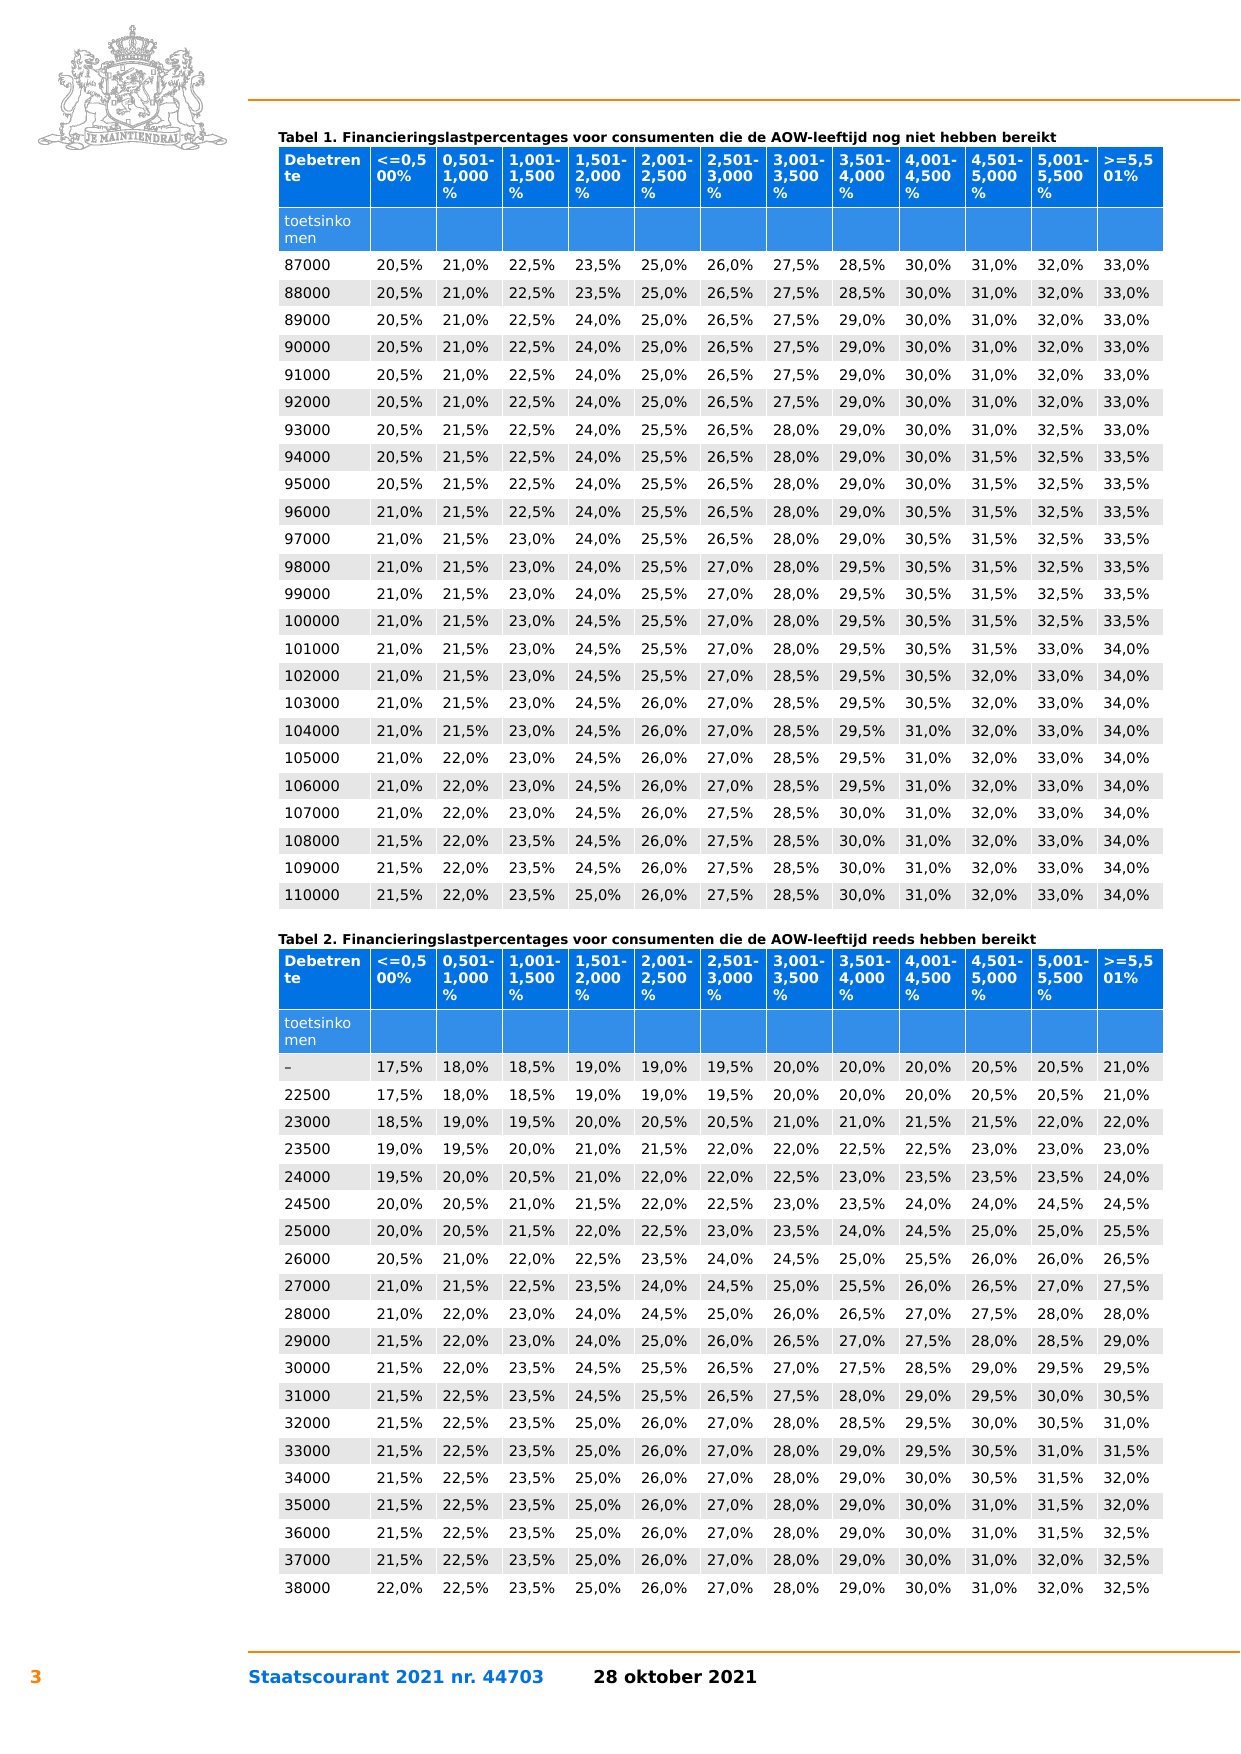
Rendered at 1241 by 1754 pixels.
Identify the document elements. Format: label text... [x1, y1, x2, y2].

table_cell 23,0% [503, 636, 568, 662]
table_cell 20,5% [371, 1246, 436, 1272]
table_cell 22,5% [437, 1520, 502, 1546]
table_cell 34000 [279, 1465, 370, 1492]
table_cell 20,5% [701, 1109, 766, 1135]
table_cell 27,0% [900, 1301, 965, 1327]
table_cell 22500 [279, 1082, 370, 1108]
table_cell 23,5% [635, 1246, 700, 1272]
table_cell 21,5% [437, 554, 502, 580]
table_cell 33,0% [1032, 718, 1097, 744]
table_cell 24,0% [635, 1274, 700, 1300]
table_cell 33000 [279, 1438, 370, 1464]
table_cell 32,5% [1032, 581, 1097, 607]
table_cell 28,0% [767, 417, 832, 443]
table_cell 30,0% [833, 855, 899, 881]
table_cell 21,5% [503, 1219, 568, 1245]
table_cell [503, 1010, 568, 1053]
table_cell 24,5% [569, 718, 634, 744]
table_cell 24,5% [569, 1383, 634, 1409]
table_cell 21,5% [437, 609, 502, 635]
table_cell 30,0% [1032, 1383, 1097, 1409]
table_cell 22,5% [900, 1136, 965, 1163]
table_cell 25,0% [569, 1493, 634, 1519]
table_cell 32,5% [1032, 526, 1097, 553]
table_cell 30,0% [900, 362, 965, 388]
table_cell 26,5% [701, 472, 766, 498]
table_cell 28,0% [833, 1383, 899, 1409]
table_cell 29,0% [833, 417, 899, 443]
table_cell 25,0% [569, 1465, 634, 1492]
table_cell 18,5% [503, 1082, 568, 1108]
table_cell 23,0% [503, 773, 568, 799]
table_cell 22,0% [437, 1356, 502, 1382]
table_cell 25,5% [635, 636, 700, 662]
table_cell 30,5% [966, 1465, 1031, 1492]
table_cell 20,5% [371, 444, 436, 471]
table_cell 32,0% [966, 746, 1031, 772]
table_cell 20,0% [900, 1082, 965, 1108]
table_cell <=0,500% [371, 949, 436, 1009]
table_cell 24,5% [701, 1274, 766, 1300]
table_cell 25,5% [635, 663, 700, 690]
table_cell <=0,500% [371, 147, 436, 207]
table_cell 31,5% [966, 472, 1031, 498]
table_cell 26,5% [701, 444, 766, 471]
table_cell 20,0% [767, 1082, 832, 1108]
table_cell [503, 208, 568, 251]
table_cell 20,5% [1032, 1082, 1097, 1108]
table_cell 22,5% [635, 1219, 700, 1245]
table_cell [1032, 1010, 1097, 1053]
table_cell toetsinkomen [279, 208, 370, 251]
table_cell 24,0% [569, 1328, 634, 1354]
table_cell 20,5% [966, 1082, 1031, 1108]
table_cell 25,5% [635, 444, 700, 471]
table_cell 30,0% [966, 1410, 1031, 1437]
table_cell 22,5% [437, 1493, 502, 1519]
table_cell 20,5% [371, 307, 436, 333]
table_cell [1098, 208, 1163, 251]
table_cell 31,5% [966, 609, 1031, 635]
table_cell 21,0% [503, 1191, 568, 1218]
table_cell 30,5% [1098, 1383, 1163, 1409]
table_cell 25,0% [635, 307, 700, 333]
table_cell 22,0% [437, 746, 502, 772]
table_cell 24,5% [569, 636, 634, 662]
table_cell 23,5% [503, 1575, 568, 1601]
table_cell 21,0% [437, 362, 502, 388]
table_cell 23,5% [569, 280, 634, 306]
table_cell 23,5% [503, 1493, 568, 1519]
table_cell 23,5% [833, 1191, 899, 1218]
table_cell 26,5% [701, 389, 766, 416]
table_cell 23,5% [503, 883, 568, 909]
table_cell 31,0% [1098, 1410, 1163, 1437]
table_cell 5,001-5,500% [1032, 949, 1097, 1009]
table_cell 103000 [279, 691, 370, 717]
table_cell 21,5% [437, 691, 502, 717]
table_cell 28,0% [767, 444, 832, 471]
table_cell 22,5% [503, 362, 568, 388]
table_cell 19,0% [635, 1082, 700, 1108]
table_cell [437, 208, 502, 251]
table_cell 29,0% [833, 1520, 899, 1546]
table_cell 30,0% [833, 800, 899, 827]
table_cell 26,0% [635, 746, 700, 772]
table_cell [635, 208, 700, 251]
table_cell 21,5% [437, 444, 502, 471]
table_cell 31,0% [900, 746, 965, 772]
table_cell 21,0% [437, 1246, 502, 1272]
table_cell 3,501-4,000% [833, 147, 899, 207]
table_cell 23,0% [966, 1136, 1031, 1163]
table_cell 32,5% [1098, 1548, 1163, 1574]
table_cell 23,0% [503, 1301, 568, 1327]
table_cell 36000 [279, 1520, 370, 1546]
table_header Tabel 1. Financieringslastpercentages voor consumenten die de AOW-leeftijd nog niet hebben bereikt [278, 130, 1163, 146]
table_cell 21,5% [437, 417, 502, 443]
table_cell 29,5% [833, 663, 899, 690]
table_cell 91000 [279, 362, 370, 388]
table_cell 29,5% [900, 1438, 965, 1464]
table_cell 21,0% [371, 636, 436, 662]
table_cell 22,5% [437, 1383, 502, 1409]
table_cell 88000 [279, 280, 370, 306]
table_cell 89000 [279, 307, 370, 333]
table_cell 27,0% [701, 1548, 766, 1574]
table_cell 98000 [279, 554, 370, 580]
table_cell 21,0% [1098, 1054, 1163, 1081]
table_cell 25,0% [635, 389, 700, 416]
table_cell 33,0% [1032, 663, 1097, 690]
table_cell 34,0% [1098, 883, 1163, 909]
table_cell 25,0% [833, 1246, 899, 1272]
table_cell 24,0% [900, 1191, 965, 1218]
table_cell [437, 1010, 502, 1053]
table_cell 25,0% [635, 253, 700, 279]
table_cell 24,0% [569, 444, 634, 471]
table_cell 32,5% [1032, 472, 1097, 498]
table_cell 31000 [279, 1383, 370, 1409]
table_cell 27,5% [701, 828, 766, 854]
table_cell 28,0% [966, 1328, 1031, 1354]
table_cell 31,0% [900, 800, 965, 827]
table_cell 20,5% [371, 417, 436, 443]
table_cell 26,0% [635, 773, 700, 799]
table_header Tabel 2. Financieringslastpercentages voor consumenten die de AOW-leeftijd reeds hebben bereikt [278, 932, 1163, 947]
table_cell 32,0% [1032, 1575, 1097, 1601]
table_cell 28,0% [767, 1438, 832, 1464]
table_cell 33,5% [1098, 526, 1163, 553]
table_cell 37000 [279, 1548, 370, 1574]
table_cell [371, 208, 436, 251]
table_cell 28,5% [833, 280, 899, 306]
table_cell 31,5% [966, 636, 1031, 662]
table_cell 26000 [279, 1246, 370, 1272]
table_cell 28,0% [767, 1575, 832, 1601]
table_cell 1,001-1,500% [503, 949, 568, 1009]
table_cell 20,0% [833, 1082, 899, 1108]
table_cell 21,0% [437, 307, 502, 333]
table_cell 31,0% [966, 1493, 1031, 1519]
table_cell 27,5% [767, 253, 832, 279]
table_cell 21,5% [371, 1493, 436, 1519]
table_cell 23,0% [503, 581, 568, 607]
table_cell 23500 [279, 1136, 370, 1163]
table_cell 32,0% [966, 800, 1031, 827]
table_cell 24,5% [569, 800, 634, 827]
table_cell 30,0% [900, 1520, 965, 1546]
table_cell 3,501-4,000% [833, 949, 899, 1009]
table_cell 24,0% [569, 1301, 634, 1327]
table_cell 25,5% [1098, 1219, 1163, 1245]
table_cell 27,0% [701, 581, 766, 607]
table_cell 25,0% [569, 1410, 634, 1437]
table_cell 31,0% [900, 883, 965, 909]
table_cell 21,5% [371, 1410, 436, 1437]
table_cell 21,0% [371, 1274, 436, 1300]
table_cell 25,5% [635, 609, 700, 635]
table_cell 21,5% [437, 663, 502, 690]
table_cell 31,5% [1032, 1493, 1097, 1519]
table_cell 26,0% [635, 828, 700, 854]
table_cell 25,0% [569, 1548, 634, 1574]
table_cell 26,0% [635, 1575, 700, 1601]
table_cell 21,0% [371, 499, 436, 525]
table_cell 28,5% [767, 773, 832, 799]
table_cell 22,0% [437, 800, 502, 827]
table_cell 27,5% [701, 883, 766, 909]
table_cell 34,0% [1098, 663, 1163, 690]
table_cell 21,0% [569, 1164, 634, 1190]
table_cell 32,0% [1098, 1465, 1163, 1492]
table_cell 22,0% [437, 1328, 502, 1354]
table_cell 35000 [279, 1493, 370, 1519]
table_cell 25,0% [569, 883, 634, 909]
table_cell 28,5% [833, 253, 899, 279]
table_cell 26,5% [833, 1301, 899, 1327]
table_cell 109000 [279, 855, 370, 881]
table_cell 25,5% [635, 472, 700, 498]
table_cell 21,0% [371, 663, 436, 690]
table_cell 26,0% [635, 883, 700, 909]
table_cell 31,0% [900, 773, 965, 799]
table_cell 30,0% [900, 417, 965, 443]
table_cell 27,0% [701, 773, 766, 799]
table_cell 24,0% [569, 554, 634, 580]
table_cell 97000 [279, 526, 370, 553]
table_cell [900, 1010, 965, 1053]
table_cell 20,5% [371, 389, 436, 416]
table_cell 27,0% [701, 1438, 766, 1464]
table_cell 29,0% [833, 1465, 899, 1492]
table_cell 100000 [279, 609, 370, 635]
table_cell 20,5% [371, 253, 436, 279]
table_cell 23,0% [767, 1191, 832, 1218]
table_cell 33,0% [1032, 855, 1097, 881]
table_cell 38000 [279, 1575, 370, 1601]
table_cell 29,0% [833, 335, 899, 361]
table_cell 32,0% [1032, 280, 1097, 306]
table_cell 23,0% [503, 718, 568, 744]
table_cell 21,0% [437, 389, 502, 416]
table_cell 23,5% [503, 855, 568, 881]
table_cell 26,0% [701, 1328, 766, 1354]
table_cell 25,0% [569, 1438, 634, 1464]
table_cell 26,5% [701, 335, 766, 361]
table_cell 22,5% [503, 307, 568, 333]
table_cell [569, 208, 634, 251]
table_cell 18,0% [437, 1054, 502, 1081]
table_cell 21,5% [371, 1520, 436, 1546]
table_cell 24,0% [569, 389, 634, 416]
table_cell 31,0% [966, 1520, 1031, 1546]
table_cell 27,0% [767, 1356, 832, 1382]
table_cell 33,0% [1098, 335, 1163, 361]
table_cell 31,5% [966, 499, 1031, 525]
table_cell 33,0% [1098, 389, 1163, 416]
table_cell 24,0% [569, 581, 634, 607]
table_cell 29,5% [833, 609, 899, 635]
table_cell 30,0% [900, 307, 965, 333]
table_cell 22,5% [701, 1191, 766, 1218]
table_cell [767, 1010, 832, 1053]
table_cell 23,0% [503, 663, 568, 690]
table_cell 27,5% [833, 1356, 899, 1382]
table_cell 26,0% [635, 691, 700, 717]
table_cell 107000 [279, 800, 370, 827]
table_cell 21,0% [371, 773, 436, 799]
table_cell 24,5% [569, 855, 634, 881]
table_cell 33,5% [1098, 472, 1163, 498]
table_cell 22,5% [767, 1164, 832, 1190]
table_cell [569, 1010, 634, 1053]
table_cell 19,5% [701, 1082, 766, 1108]
table_cell 32,5% [1032, 499, 1097, 525]
table_cell 0,501-1,000% [437, 147, 502, 207]
table_cell 19,0% [569, 1054, 634, 1081]
table_cell 4,501-5,000% [966, 949, 1031, 1009]
table_cell 27,5% [966, 1301, 1031, 1327]
table_cell 22,0% [371, 1575, 436, 1601]
table_cell 17,5% [371, 1054, 436, 1081]
table_cell 25,0% [569, 1520, 634, 1546]
table_cell 31,5% [966, 554, 1031, 580]
table_cell 20,5% [503, 1164, 568, 1190]
table_cell 31,0% [900, 828, 965, 854]
table_cell 105000 [279, 746, 370, 772]
table_cell 32,0% [966, 773, 1031, 799]
table_cell 21,5% [437, 581, 502, 607]
table_cell 25,0% [635, 1328, 700, 1354]
table_cell 32,0% [966, 663, 1031, 690]
table_cell 28,0% [767, 1548, 832, 1574]
table_cell 29,0% [833, 362, 899, 388]
table_cell 34,0% [1098, 636, 1163, 662]
table_cell 28,5% [767, 855, 832, 881]
table_cell 21,5% [437, 718, 502, 744]
table_cell 20,5% [966, 1054, 1031, 1081]
table_cell 27,0% [701, 691, 766, 717]
table_cell 27,5% [767, 280, 832, 306]
table_cell 26,5% [701, 1383, 766, 1409]
table_cell 29,0% [966, 1356, 1031, 1382]
table_cell 21,5% [371, 883, 436, 909]
table_cell 22,0% [1098, 1109, 1163, 1135]
table_cell 25,5% [635, 1383, 700, 1409]
table_cell 30,5% [900, 554, 965, 580]
table_cell 29,5% [1098, 1356, 1163, 1382]
table_cell 27,5% [767, 307, 832, 333]
table_cell 27,5% [900, 1328, 965, 1354]
table_cell 21,0% [767, 1109, 832, 1135]
table_cell 21,0% [371, 609, 436, 635]
table_cell 25,0% [767, 1274, 832, 1300]
table_cell 24,0% [833, 1219, 899, 1245]
table_cell 27,0% [701, 1575, 766, 1601]
table_cell 26,0% [635, 800, 700, 827]
table_cell 2,001-2,500% [635, 147, 700, 207]
table_cell 29,0% [833, 1438, 899, 1464]
table_cell 33,0% [1032, 800, 1097, 827]
table_cell 27,0% [701, 1493, 766, 1519]
table_cell 25,5% [635, 1356, 700, 1382]
table_cell 21,5% [437, 472, 502, 498]
table_cell 24,5% [900, 1219, 965, 1245]
table_cell 26,0% [635, 1520, 700, 1546]
table_cell 29,0% [833, 1575, 899, 1601]
table_cell 21,5% [371, 1383, 436, 1409]
table_cell 29,0% [1098, 1328, 1163, 1354]
table_cell 23,0% [503, 800, 568, 827]
table_cell 26,0% [635, 718, 700, 744]
table_cell 27,5% [767, 335, 832, 361]
table_cell 20,5% [635, 1109, 700, 1135]
table_cell 23,5% [767, 1219, 832, 1245]
table_cell 25,0% [635, 335, 700, 361]
table_cell 29000 [279, 1328, 370, 1354]
table_cell 20,5% [371, 472, 436, 498]
table_cell 30,0% [900, 335, 965, 361]
table_cell 29,0% [833, 499, 899, 525]
table_cell 22,5% [503, 1274, 568, 1300]
table_cell 28,0% [767, 1493, 832, 1519]
table_cell 27,0% [701, 609, 766, 635]
table_cell 23,0% [1032, 1136, 1097, 1163]
table_cell 27,5% [767, 389, 832, 416]
table_cell 0,501-1,000% [437, 949, 502, 1009]
table_cell 24,0% [569, 335, 634, 361]
table_cell 34,0% [1098, 855, 1163, 881]
table_cell 19,0% [569, 1082, 634, 1108]
table_cell 34,0% [1098, 718, 1163, 744]
table_cell 108000 [279, 828, 370, 854]
table_cell 29,5% [833, 718, 899, 744]
table_cell 25,0% [966, 1219, 1031, 1245]
table_cell 26,5% [966, 1274, 1031, 1300]
table_cell 22,5% [503, 472, 568, 498]
table_cell 31,5% [966, 526, 1031, 553]
table_cell 26,0% [966, 1246, 1031, 1272]
table_cell [701, 1010, 766, 1053]
table_cell 22,5% [437, 1548, 502, 1574]
table_cell 27,5% [767, 1383, 832, 1409]
table_cell 25,0% [1032, 1219, 1097, 1245]
table_cell 32,5% [1098, 1520, 1163, 1546]
table_cell 30,5% [966, 1438, 1031, 1464]
table_cell 24,0% [569, 472, 634, 498]
table_cell 32,5% [1098, 1575, 1163, 1601]
table_cell 20,0% [900, 1054, 965, 1081]
table_cell 32,0% [1032, 362, 1097, 388]
table_cell 33,0% [1098, 362, 1163, 388]
table_cell 25,5% [900, 1246, 965, 1272]
table_cell 1,501-2,000% [569, 147, 634, 207]
table_cell 31,0% [966, 417, 1031, 443]
picture [38, 25, 227, 150]
table_cell 21,5% [966, 1109, 1031, 1135]
table_cell [966, 208, 1031, 251]
table_cell 33,0% [1032, 773, 1097, 799]
table_cell 30,5% [1032, 1410, 1097, 1437]
table_cell 21,0% [371, 746, 436, 772]
table_cell 32,0% [966, 855, 1031, 881]
table_cell 21,5% [371, 1356, 436, 1382]
table_cell 25,5% [635, 526, 700, 553]
table_cell 20,5% [371, 335, 436, 361]
table_cell 30,5% [900, 499, 965, 525]
table_cell 106000 [279, 773, 370, 799]
table_cell 31,5% [1032, 1465, 1097, 1492]
table_cell 24,5% [569, 828, 634, 854]
table_cell 26,0% [767, 1301, 832, 1327]
table_cell 24500 [279, 1191, 370, 1218]
table_cell 23,0% [503, 1328, 568, 1354]
table_cell 30,0% [833, 883, 899, 909]
table_cell 28,0% [767, 581, 832, 607]
table_cell 23,5% [503, 1410, 568, 1437]
table_cell 28,5% [767, 800, 832, 827]
table_cell 22,5% [437, 1575, 502, 1601]
table_cell 32,0% [1032, 253, 1097, 279]
table_cell 24,0% [701, 1246, 766, 1272]
table_cell 28,0% [767, 636, 832, 662]
table_cell 30,0% [833, 828, 899, 854]
table_cell 95000 [279, 472, 370, 498]
table_cell 23,5% [503, 828, 568, 854]
table_cell 32,5% [1032, 444, 1097, 471]
table_cell 33,5% [1098, 444, 1163, 471]
table_cell 23,0% [503, 526, 568, 553]
table_cell 22,0% [437, 1301, 502, 1327]
table_cell 24,0% [1098, 1164, 1163, 1190]
table_cell [966, 1010, 1031, 1053]
table_cell 29,0% [900, 1383, 965, 1409]
table_cell 2,501-3,000% [701, 949, 766, 1009]
table_cell 22,5% [569, 1246, 634, 1272]
table_cell 28,0% [767, 609, 832, 635]
table_cell 26,5% [701, 362, 766, 388]
table_cell 26,0% [635, 1493, 700, 1519]
table_cell 22,0% [569, 1219, 634, 1245]
table_cell 22,0% [437, 828, 502, 854]
table_cell 28,5% [900, 1356, 965, 1382]
table_cell 19,5% [503, 1109, 568, 1135]
table_cell 28,5% [1032, 1328, 1097, 1354]
table_cell 31,5% [966, 581, 1031, 607]
table_cell 29,0% [833, 526, 899, 553]
table_cell 21,5% [900, 1109, 965, 1135]
table_cell 2,501-3,000% [701, 147, 766, 207]
table_cell 29,5% [900, 1410, 965, 1437]
table_cell 90000 [279, 335, 370, 361]
table_cell 30,0% [900, 280, 965, 306]
table_cell 31,5% [966, 444, 1031, 471]
table_cell 26,5% [701, 1356, 766, 1382]
table_cell 1,501-2,000% [569, 949, 634, 1009]
table_cell 32,5% [1032, 554, 1097, 580]
table_cell 31,5% [1032, 1520, 1097, 1546]
table_cell 34,0% [1098, 828, 1163, 854]
table_cell 27000 [279, 1274, 370, 1300]
table_cell – [279, 1054, 370, 1081]
table_cell 24,5% [569, 1356, 634, 1382]
table_cell 21,0% [437, 280, 502, 306]
table_cell [833, 1010, 899, 1053]
table_cell 28,0% [767, 526, 832, 553]
table_cell [1098, 1010, 1163, 1053]
table_cell 102000 [279, 663, 370, 690]
table_cell 23,0% [503, 746, 568, 772]
table_cell 21,0% [371, 718, 436, 744]
table_cell 31,0% [900, 855, 965, 881]
table_cell 31,0% [900, 718, 965, 744]
table_cell 21,0% [1098, 1082, 1163, 1108]
table_cell 27,5% [701, 800, 766, 827]
table_cell 26,0% [900, 1274, 965, 1300]
table_cell 22,5% [437, 1410, 502, 1437]
table_cell 22,0% [701, 1164, 766, 1190]
table_cell [635, 1010, 700, 1053]
table_cell 26,5% [701, 526, 766, 553]
table_cell 18,0% [437, 1082, 502, 1108]
table_cell [767, 208, 832, 251]
table_cell 23,5% [503, 1465, 568, 1492]
table_cell 20,0% [833, 1054, 899, 1081]
table_cell [833, 208, 899, 251]
table_cell 26,0% [635, 1548, 700, 1574]
table_cell 20,5% [371, 280, 436, 306]
table_cell 33,0% [1032, 636, 1097, 662]
table_cell 32,5% [1032, 609, 1097, 635]
table_cell 28,5% [833, 1410, 899, 1437]
table_cell 24000 [279, 1164, 370, 1190]
table_cell 21,5% [437, 636, 502, 662]
table_cell [900, 208, 965, 251]
table_cell 27,0% [701, 746, 766, 772]
table_cell toetsinkomen [279, 1010, 370, 1053]
table_cell 22,0% [701, 1136, 766, 1163]
table_cell 28000 [279, 1301, 370, 1327]
table_cell 31,0% [1032, 1438, 1097, 1464]
table_cell 29,5% [833, 636, 899, 662]
table_cell 28,0% [1098, 1301, 1163, 1327]
table_cell 23,5% [503, 1520, 568, 1546]
table_cell 32,0% [966, 828, 1031, 854]
table_cell 21,0% [833, 1109, 899, 1135]
table_cell 19,0% [371, 1136, 436, 1163]
table_cell 22,5% [503, 499, 568, 525]
table_cell 22,5% [437, 1438, 502, 1464]
table_cell 22,5% [437, 1465, 502, 1492]
table_cell >=5,501% [1098, 949, 1163, 1009]
table_cell 22,0% [635, 1191, 700, 1218]
table_cell 2,001-2,500% [635, 949, 700, 1009]
table_cell 25,0% [635, 280, 700, 306]
table_cell 27,0% [701, 636, 766, 662]
table_cell 21,0% [569, 1136, 634, 1163]
table_cell 24,5% [1032, 1191, 1097, 1218]
table_cell 30,5% [900, 691, 965, 717]
table_cell 25000 [279, 1219, 370, 1245]
table_cell 24,5% [569, 746, 634, 772]
table_cell 23,5% [569, 253, 634, 279]
table_cell 23,5% [503, 1438, 568, 1464]
table_cell 30,0% [900, 472, 965, 498]
table_cell 24,5% [569, 773, 634, 799]
table_cell 24,0% [569, 526, 634, 553]
table_cell 28,5% [767, 691, 832, 717]
table_cell 26,0% [701, 253, 766, 279]
table_cell 25,5% [635, 499, 700, 525]
table_cell 22,5% [503, 253, 568, 279]
table_cell 30,0% [900, 389, 965, 416]
table_cell 23,5% [503, 1383, 568, 1409]
table_cell 22,5% [833, 1136, 899, 1163]
table_cell 30,0% [900, 1575, 965, 1601]
table_cell 20,5% [437, 1191, 502, 1218]
table_cell 29,5% [833, 581, 899, 607]
table_cell 24,0% [966, 1191, 1031, 1218]
table_cell [1032, 208, 1097, 251]
table_cell 30,0% [900, 253, 965, 279]
table_cell 32000 [279, 1410, 370, 1437]
table_cell 32,5% [1032, 417, 1097, 443]
table_cell 32,0% [1032, 1548, 1097, 1574]
table_cell 23,5% [569, 1274, 634, 1300]
table_cell 25,5% [635, 581, 700, 607]
table_cell 21,0% [371, 1301, 436, 1327]
table_cell 21,5% [371, 1328, 436, 1354]
table_cell >=5,501% [1098, 147, 1163, 207]
table_cell 18,5% [371, 1109, 436, 1135]
table_cell 31,0% [966, 1575, 1031, 1601]
table_cell 29,0% [833, 472, 899, 498]
table_cell 30,5% [900, 609, 965, 635]
table_cell 24,5% [569, 691, 634, 717]
table_cell 30,5% [900, 663, 965, 690]
table_cell 24,5% [569, 609, 634, 635]
table_cell 29,5% [833, 691, 899, 717]
table_cell 21,0% [371, 581, 436, 607]
table_cell 27,0% [1032, 1274, 1097, 1300]
table_cell 30,0% [900, 1548, 965, 1574]
table_cell 31,0% [966, 1548, 1031, 1574]
table_cell 24,0% [569, 362, 634, 388]
table_cell 33,5% [1098, 499, 1163, 525]
table_cell 26,5% [701, 417, 766, 443]
table_cell 31,0% [966, 253, 1031, 279]
table_cell 23,0% [701, 1219, 766, 1245]
table_cell 28,0% [767, 1410, 832, 1437]
table_cell 30,0% [900, 444, 965, 471]
table_cell 33,5% [1098, 609, 1163, 635]
table_cell 22,0% [1032, 1109, 1097, 1135]
table_cell 27,5% [1098, 1274, 1163, 1300]
table_cell 17,5% [371, 1082, 436, 1108]
table_cell 20,0% [437, 1164, 502, 1190]
table_cell 25,5% [635, 554, 700, 580]
table_cell 31,0% [966, 280, 1031, 306]
table_cell 34,0% [1098, 746, 1163, 772]
table_cell [701, 208, 766, 251]
table_cell 23,5% [1032, 1164, 1097, 1190]
table_cell 32,0% [1098, 1493, 1163, 1519]
table_cell 23,0% [503, 609, 568, 635]
table_cell 31,5% [1098, 1438, 1163, 1464]
table_cell 28,5% [767, 746, 832, 772]
table_cell 29,5% [966, 1383, 1031, 1409]
table_cell 19,5% [701, 1054, 766, 1081]
table_cell 87000 [279, 253, 370, 279]
table_cell 4,001-4,500% [900, 949, 965, 1009]
table_cell 4,001-4,500% [900, 147, 965, 207]
table_cell 28,0% [767, 499, 832, 525]
table_cell 19,0% [635, 1054, 700, 1081]
table_cell 25,5% [635, 417, 700, 443]
table_cell 21,0% [437, 253, 502, 279]
table_cell 27,5% [767, 362, 832, 388]
table_cell 33,0% [1098, 417, 1163, 443]
table_cell 24,5% [1098, 1191, 1163, 1218]
table_cell 30000 [279, 1356, 370, 1382]
table_cell 23,5% [503, 1356, 568, 1382]
table_cell 20,5% [437, 1219, 502, 1245]
table_cell 22,5% [503, 280, 568, 306]
table_cell 29,0% [833, 1548, 899, 1574]
table_cell 20,0% [767, 1054, 832, 1081]
table_cell 27,0% [701, 663, 766, 690]
table_cell 27,5% [701, 855, 766, 881]
table_cell 21,5% [437, 1274, 502, 1300]
table_cell 28,5% [767, 718, 832, 744]
table_cell 22,0% [437, 773, 502, 799]
table_cell 34,0% [1098, 691, 1163, 717]
table_cell 26,0% [635, 1438, 700, 1464]
table_cell 26,5% [767, 1328, 832, 1354]
table_cell 32,0% [966, 691, 1031, 717]
table_cell 33,0% [1098, 253, 1163, 279]
table_cell 21,5% [569, 1191, 634, 1218]
table_cell 21,5% [371, 855, 436, 881]
table_cell Debetrente [279, 147, 370, 207]
table_cell 28,0% [767, 1465, 832, 1492]
table_cell 21,5% [371, 1548, 436, 1574]
table_cell 26,0% [1032, 1246, 1097, 1272]
table_cell 30,5% [900, 526, 965, 553]
table_cell 34,0% [1098, 773, 1163, 799]
table_cell 21,5% [371, 1465, 436, 1492]
table_cell 22,5% [503, 335, 568, 361]
table_cell 26,5% [1098, 1246, 1163, 1272]
table_cell 27,0% [701, 718, 766, 744]
table_cell 99000 [279, 581, 370, 607]
table_cell 28,5% [767, 663, 832, 690]
table_cell 24,0% [569, 499, 634, 525]
table_cell 22,0% [437, 883, 502, 909]
table_cell 34,0% [1098, 800, 1163, 827]
table_cell 31,0% [966, 389, 1031, 416]
table_cell 29,5% [833, 554, 899, 580]
table_cell 30,5% [900, 581, 965, 607]
table_cell 19,5% [371, 1164, 436, 1190]
table_cell 26,0% [635, 1465, 700, 1492]
table_cell 26,0% [635, 855, 700, 881]
table_cell 5,001-5,500% [1032, 147, 1097, 207]
table_cell 31,0% [966, 362, 1031, 388]
table_cell 28,5% [767, 828, 832, 854]
table_cell 26,5% [701, 280, 766, 306]
table_cell 33,0% [1098, 280, 1163, 306]
table_cell 22,0% [437, 855, 502, 881]
table_cell 24,0% [569, 307, 634, 333]
table_cell 23,5% [900, 1164, 965, 1190]
table_cell 18,5% [503, 1054, 568, 1081]
table_cell 25,0% [635, 362, 700, 388]
table_cell 21,0% [371, 691, 436, 717]
table_cell 4,501-5,000% [966, 147, 1031, 207]
table_cell 32,0% [966, 883, 1031, 909]
table_cell 23,5% [966, 1164, 1031, 1190]
table_cell 32,0% [1032, 335, 1097, 361]
table_cell [371, 1010, 436, 1053]
table_cell 3,001-3,500% [767, 949, 832, 1009]
table_cell 23000 [279, 1109, 370, 1135]
table_cell 21,0% [371, 526, 436, 553]
table_cell 101000 [279, 636, 370, 662]
table_cell 94000 [279, 444, 370, 471]
table_cell 33,0% [1098, 307, 1163, 333]
table_cell 33,0% [1032, 883, 1097, 909]
table_cell 29,0% [833, 1493, 899, 1519]
table_cell 28,0% [767, 1520, 832, 1546]
table_cell 26,5% [701, 307, 766, 333]
table_cell 20,5% [371, 362, 436, 388]
table_cell 23,0% [1098, 1136, 1163, 1163]
table_cell 22,0% [767, 1136, 832, 1163]
table_cell 27,0% [701, 1520, 766, 1546]
table_cell 27,0% [701, 1465, 766, 1492]
table_cell 20,0% [371, 1191, 436, 1218]
table_cell 26,0% [635, 1410, 700, 1437]
table_cell 20,0% [569, 1109, 634, 1135]
table_cell 33,0% [1032, 828, 1097, 854]
table_cell 3,001-3,500% [767, 147, 832, 207]
table_cell 96000 [279, 499, 370, 525]
table_cell 32,0% [966, 718, 1031, 744]
table_cell 31,0% [966, 307, 1031, 333]
table_cell 30,5% [900, 636, 965, 662]
table_cell 1,001-1,500% [503, 147, 568, 207]
table_cell 21,0% [437, 335, 502, 361]
table_cell 26,5% [701, 499, 766, 525]
table_cell 29,5% [833, 746, 899, 772]
table_cell 23,0% [503, 691, 568, 717]
table_cell 29,0% [833, 389, 899, 416]
table_cell 21,5% [437, 499, 502, 525]
table_cell 23,5% [503, 1548, 568, 1574]
table_cell 19,5% [437, 1136, 502, 1163]
table_cell 24,5% [635, 1301, 700, 1327]
table_cell 22,5% [503, 389, 568, 416]
table_cell 30,0% [900, 1465, 965, 1492]
table_cell 22,0% [503, 1246, 568, 1272]
table_cell 33,0% [1032, 746, 1097, 772]
table_cell 93000 [279, 417, 370, 443]
table_cell 24,0% [569, 417, 634, 443]
table_cell Debetrente [279, 949, 370, 1009]
table_cell 21,5% [371, 828, 436, 854]
table_cell 28,0% [767, 472, 832, 498]
table_cell 19,0% [437, 1109, 502, 1135]
table_cell 27,0% [833, 1328, 899, 1354]
table_cell 21,0% [371, 800, 436, 827]
table_cell 23,0% [503, 554, 568, 580]
table_cell 20,0% [371, 1219, 436, 1245]
table_cell 27,0% [701, 554, 766, 580]
table_cell 23,0% [833, 1164, 899, 1190]
table_cell 22,5% [503, 444, 568, 471]
table_cell 32,0% [1032, 389, 1097, 416]
table_cell 25,5% [833, 1274, 899, 1300]
table_cell 32,0% [1032, 307, 1097, 333]
table_cell 110000 [279, 883, 370, 909]
table_cell 104000 [279, 718, 370, 744]
table_cell 31,0% [966, 335, 1031, 361]
table_cell 21,5% [437, 526, 502, 553]
table_cell 29,0% [833, 444, 899, 471]
table_cell 28,0% [1032, 1301, 1097, 1327]
table_cell 33,0% [1032, 691, 1097, 717]
table_cell 21,0% [371, 554, 436, 580]
table_cell 29,5% [1032, 1356, 1097, 1382]
table_cell 33,5% [1098, 554, 1163, 580]
table_cell 28,5% [767, 883, 832, 909]
table_cell 24,5% [569, 663, 634, 690]
table_cell 21,5% [371, 1438, 436, 1464]
table_cell 21,5% [635, 1136, 700, 1163]
table_cell 33,5% [1098, 581, 1163, 607]
table_cell 92000 [279, 389, 370, 416]
table_cell 24,5% [767, 1246, 832, 1272]
table_cell 29,5% [833, 773, 899, 799]
table_cell 22,5% [503, 417, 568, 443]
table_cell 28,0% [767, 554, 832, 580]
table_cell 27,0% [701, 1410, 766, 1437]
table_cell 22,0% [635, 1164, 700, 1190]
table_cell 20,0% [503, 1136, 568, 1163]
table_cell 25,0% [701, 1301, 766, 1327]
table_cell 29,0% [833, 307, 899, 333]
table_cell 20,5% [1032, 1054, 1097, 1081]
table_cell 25,0% [569, 1575, 634, 1601]
table_cell 30,0% [900, 1493, 965, 1519]
